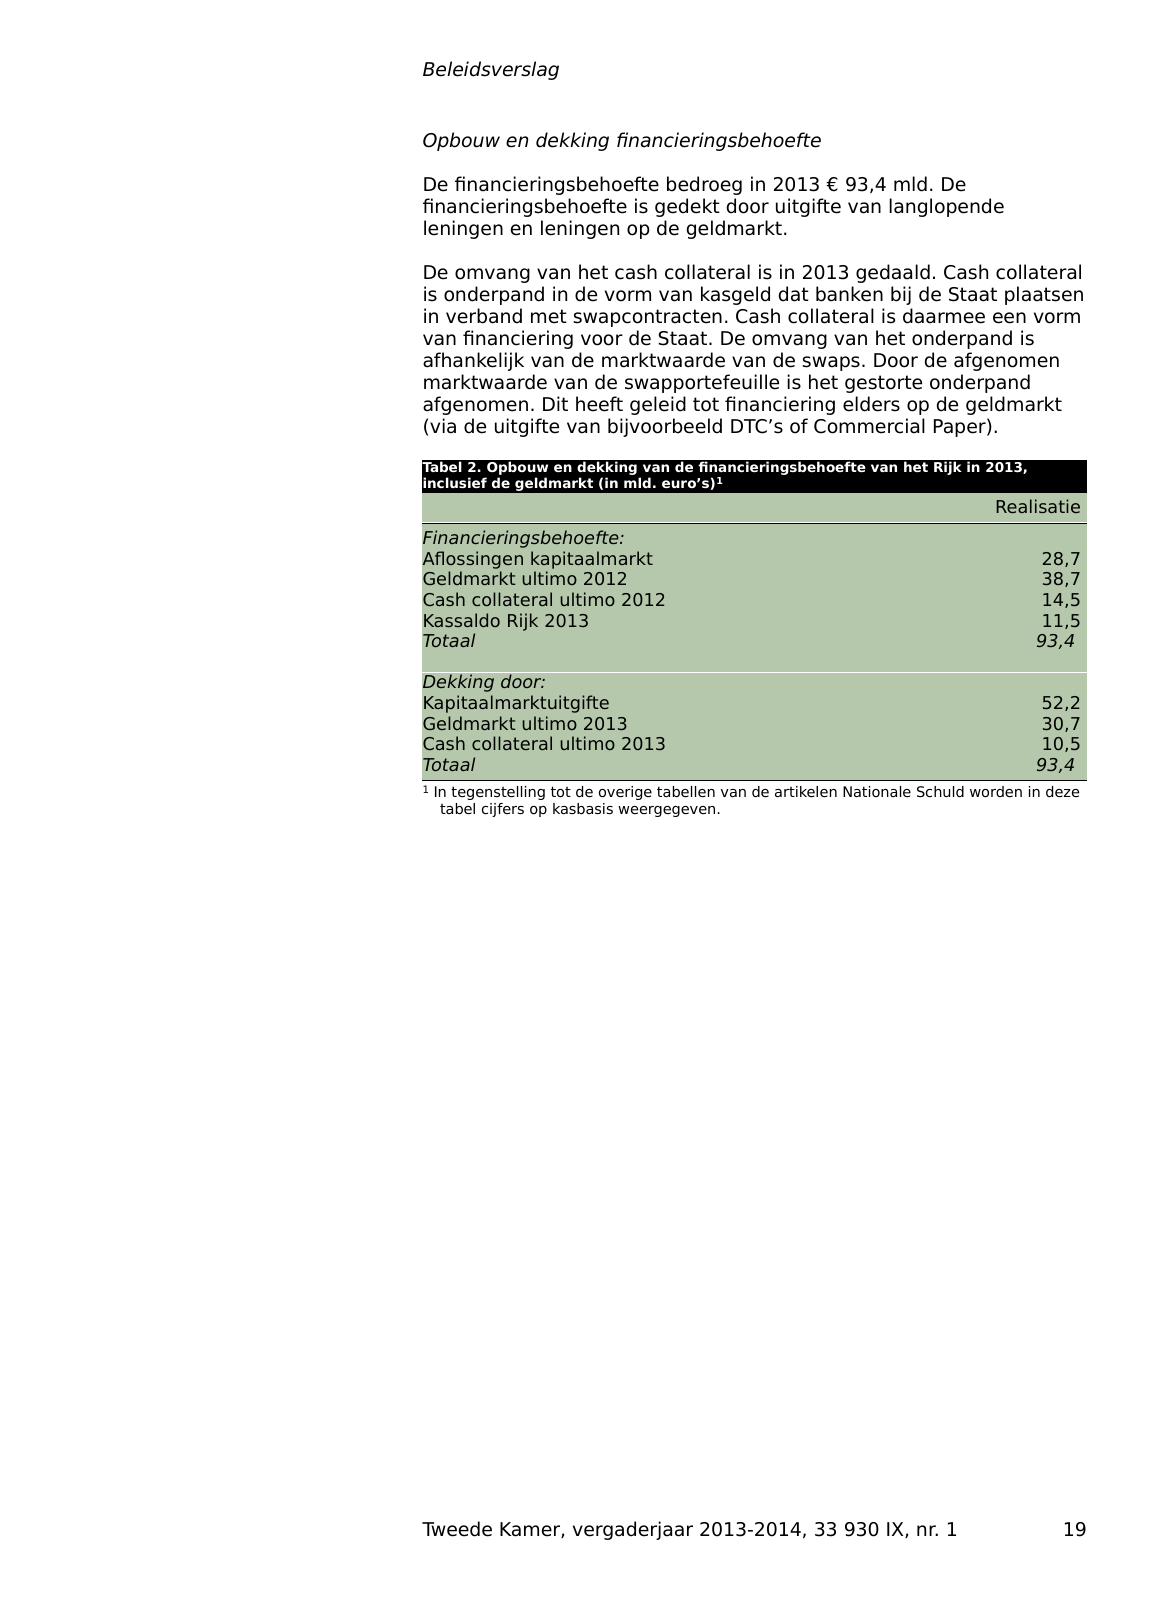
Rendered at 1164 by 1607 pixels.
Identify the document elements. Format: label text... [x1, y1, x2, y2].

table_cell Cash collateral ultimo 2012 [422, 590, 954, 611]
table_cell 11,5 [954, 611, 1087, 631]
table_cell 1 In tegenstelling tot de overige tabellen van de artikelen Nationale Schuld worden in deze tabel cijfers op kasbasis weergegeven. [422, 781, 1087, 818]
table_cell 93,4 [954, 755, 1087, 780]
table_cell [422, 493, 954, 522]
table_cell 52,2 [954, 693, 1087, 714]
table_cell 30,7 [954, 714, 1087, 734]
table_cell Dekking door: [422, 673, 954, 693]
table_cell [954, 524, 1087, 549]
table_cell 14,5 [954, 590, 1087, 611]
table_cell Totaal [422, 631, 954, 652]
table_cell 28,7 [954, 549, 1087, 569]
table_cell Kapitaalmarktuitgifte [422, 693, 954, 714]
table_cell Totaal [422, 755, 954, 780]
table_cell Geldmarkt ultimo 2013 [422, 714, 954, 734]
table_cell Realisatie [954, 493, 1087, 522]
table_cell [954, 673, 1087, 693]
table_cell Geldmarkt ultimo 2012 [422, 569, 954, 590]
table_cell 10,5 [954, 734, 1087, 755]
table_cell [954, 652, 1087, 672]
table_cell Kassaldo Rijk 2013 [422, 611, 954, 631]
subtitle Opbouw en dekking financieringsbehoefte [422, 130, 1087, 152]
table_cell Cash collateral ultimo 2013 [422, 734, 954, 755]
table_header Tabel 2. Opbouw en dekking van de financieringsbehoefte van het Rijk in 2013, inclusief de geldmarkt (in mld. euro’s)1 [422, 460, 1087, 491]
table_cell 38,7 [954, 569, 1087, 590]
table_cell Aflossingen kapitaalmarkt [422, 549, 954, 569]
text De omvang van het cash collateral is in 2013 gedaald. Cash collateral is onderpand in de vorm van kasgeld dat banken bij de Staat plaatsen in verband met swapcontracten. Cash collateral is daarmee een vorm van financiering voor de Staat. De omvang van het onderpand is afhankelijk van de marktwaarde van de swaps. Door de afgenomen marktwaarde van de swapportefeuille is het gestorte onderpand afgenomen. Dit heeft geleid tot financiering elders op de geldmarkt (via de uitgifte van bijvoorbeeld DTC’s of Commercial Paper). [422, 262, 1087, 438]
table_cell 93,4 [954, 631, 1087, 652]
table_cell [422, 652, 954, 672]
table_cell Financieringsbehoefte: [422, 524, 954, 549]
text De financieringsbehoefte bedroeg in 2013 € 93,4 mld. De financieringsbehoefte is gedekt door uitgifte van langlopende leningen en leningen op de geldmarkt. [422, 174, 1087, 240]
